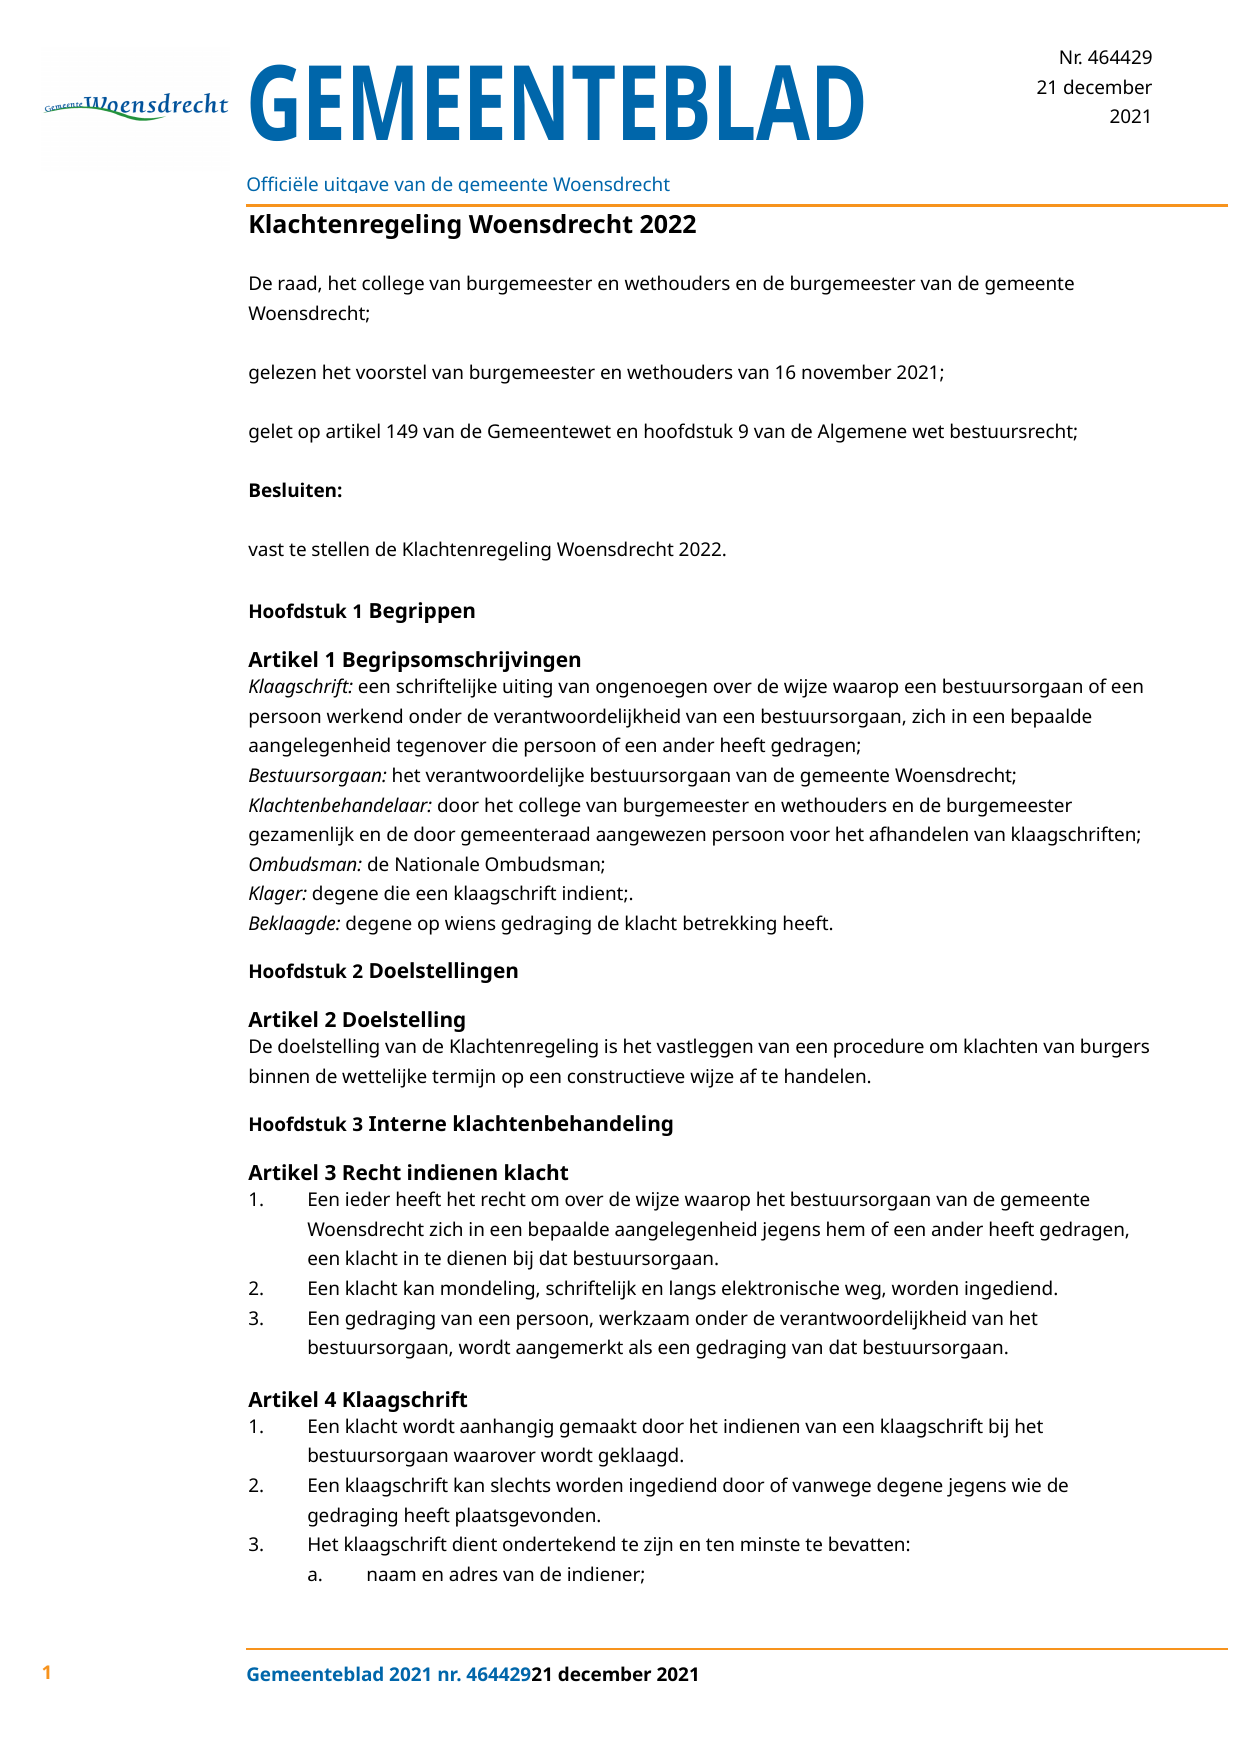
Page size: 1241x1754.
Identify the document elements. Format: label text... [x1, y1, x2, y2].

text Beklaagde: degene op wiens gedraging de klacht betrekking heeft. [248, 910, 1152, 936]
list Een klacht wordt aanhangig gemaakt door het indienen van een klaagschrift bij het bestuursorgaan waarover wordt geklaagd. [248, 1413, 1152, 1468]
text gelet op artikel 149 van de Gemeentewet en hoofdstuk 9 van de Algemene wet bestuursrecht; [248, 418, 1152, 444]
text Besluiten: [248, 477, 1152, 503]
text Ombudsman: de Nationale Ombudsman; [248, 851, 1152, 877]
text De doelstelling van de Klachtenregeling is het vastleggen van een procedure om klachten van burgers binnen de wettelijke termijn op een constructieve wijze af te handelen. [248, 1033, 1152, 1089]
text Artikel 1 Begripsomschrijvingen [248, 645, 1152, 673]
list Een klacht kan mondeling, schriftelijk en langs elektronische weg, worden ingediend. [248, 1275, 1152, 1301]
text Artikel 2 Doelstelling [248, 1005, 1152, 1033]
list Een klaagschrift kan slechts worden ingediend door of vanwege degene jegens wie de gedraging heeft plaatsgevonden. [248, 1472, 1152, 1528]
text De raad, het college van burgemeester en wethouders en de burgemeester van de gemeente Woensdrecht; [248, 270, 1152, 326]
text Klager: degene die een klaagschrift indient;. [248, 881, 1152, 906]
text gelezen het voorstel van burgemeester en wethouders van 16 november 2021; [248, 359, 1152, 385]
text Klaagschrift: een schriftelijke uiting van ongenoegen over de wijze waarop een bestuursorgaan of een persoon werkend onder de verantwoordelijkheid van een bestuursorgaan, zich in een bepaalde aangelegenheid tegenover die persoon of een ander heeft gedragen; [248, 673, 1152, 758]
text Bestuursorgaan: het verantwoordelijke bestuursorgaan van de gemeente Woensdrecht; [248, 762, 1152, 788]
picture [41, 47, 231, 172]
text Artikel 3 Recht indienen klacht [248, 1158, 1152, 1186]
list naam en adres van de indiener; [307, 1561, 1152, 1587]
text Hoofdstuk 3 Interne klachtenbehandeling [248, 1109, 1152, 1137]
text Klachtenbehandelaar: door het college van burgemeester en wethouders en de burgemeester gezamenlijk en de door gemeenteraad aangewezen persoon voor het afhandelen van klaagschriften; [248, 792, 1152, 847]
text Hoofdstuk 2 Doelstellingen [248, 956, 1152, 984]
text Klachtenregeling Woensdrecht 2022 [248, 207, 1152, 241]
list Een ieder heeft het recht om over de wijze waarop het bestuursorgaan van de gemeente Woensdrecht zich in een bepaalde aangelegenheid jegens hem of een ander heeft gedragen, een klacht in te dienen bij dat bestuursorgaan. [248, 1186, 1152, 1271]
list Een gedraging van een persoon, werkzaam onder de verantwoordelijkheid van het bestuursorgaan, wordt aangemerkt als een gedraging van dat bestuursorgaan. [248, 1305, 1152, 1360]
text vast te stellen de Klachtenregeling Woensdrecht 2022. [248, 537, 1152, 562]
list Het klaagschrift dient ondertekend te zijn en ten minste te bevatten: [248, 1531, 1152, 1557]
text Hoofdstuk 1 Begrippen [248, 596, 1152, 624]
text Artikel 4 Klaagschrift [248, 1385, 1152, 1413]
